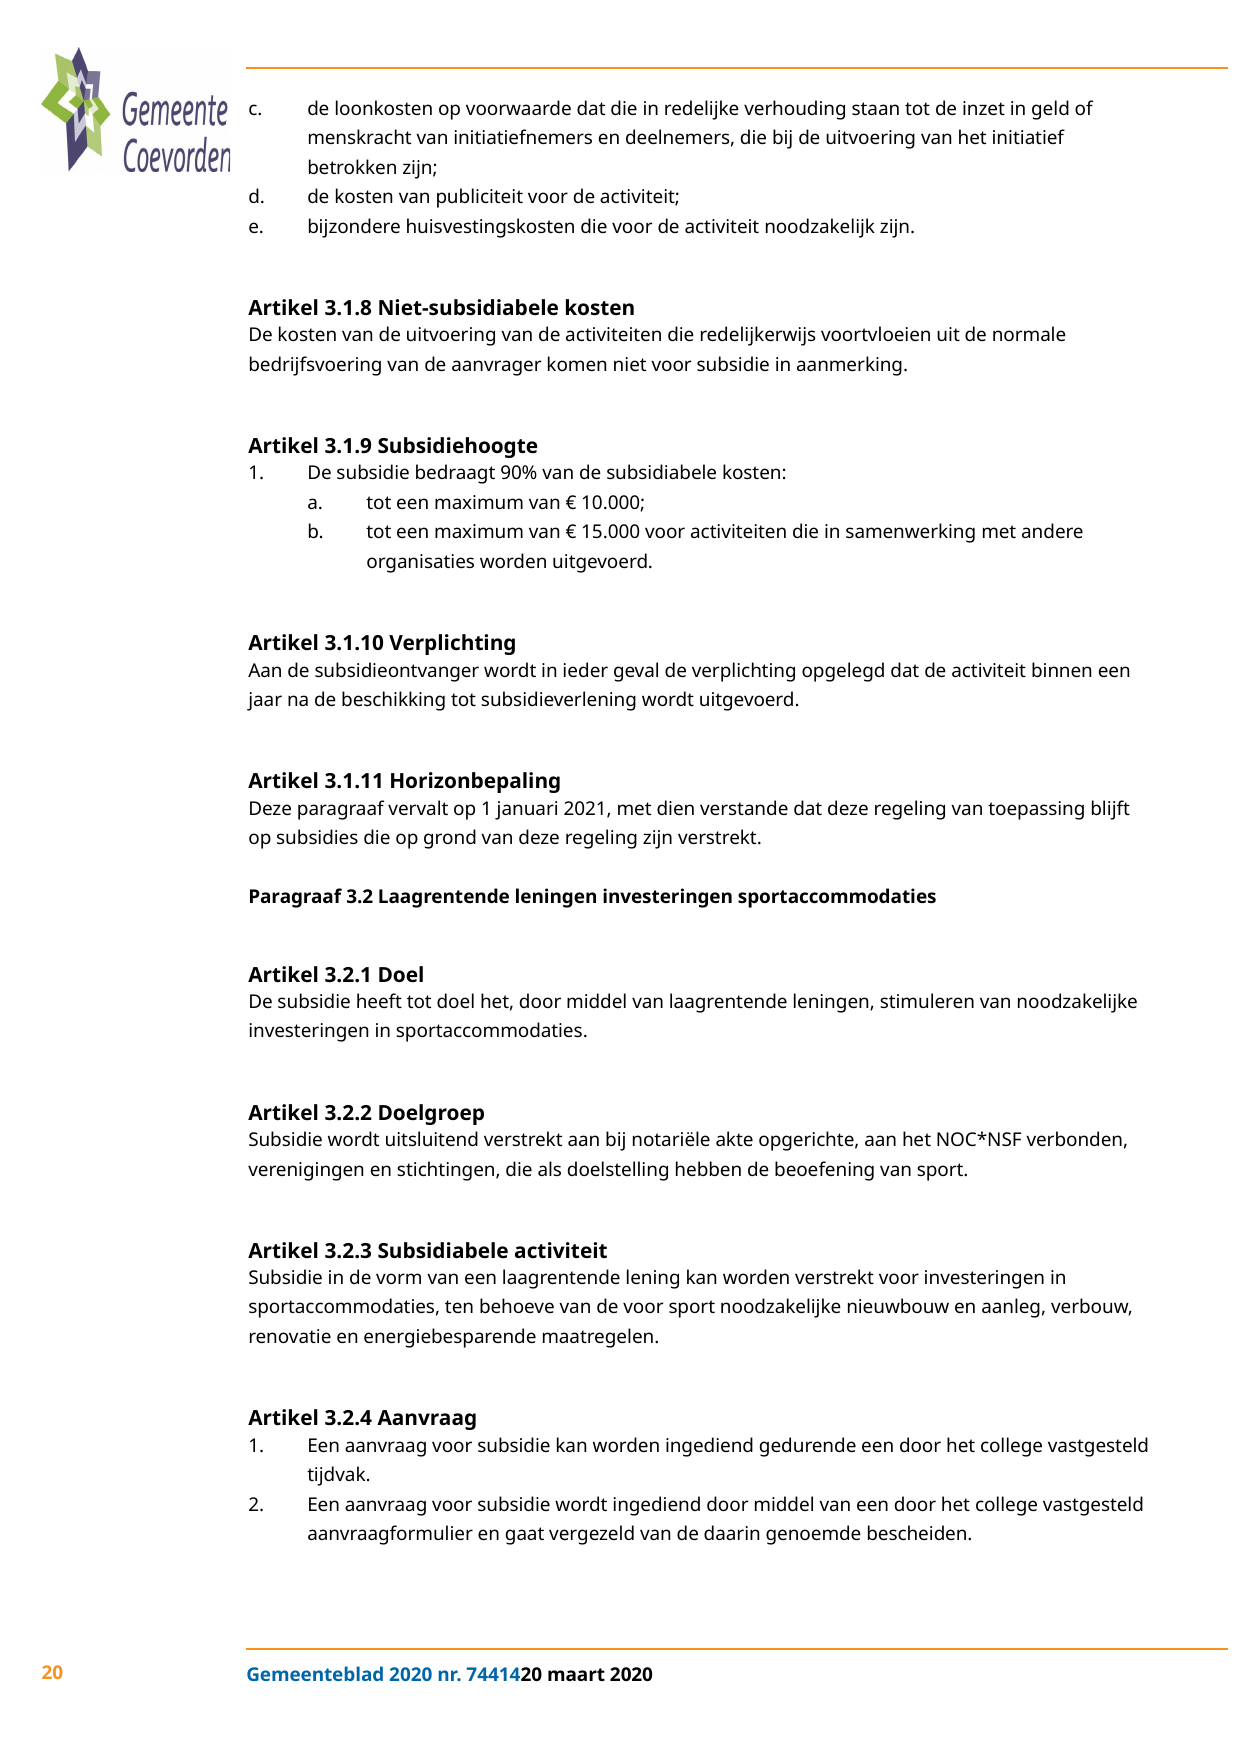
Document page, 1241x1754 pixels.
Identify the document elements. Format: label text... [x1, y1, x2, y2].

picture [41, 47, 231, 172]
text Artikel 3.1.8 Niet-subsidiabele kosten [248, 293, 1152, 322]
text Artikel 3.2.3 Subsidiabele activiteit [248, 1236, 1152, 1264]
text De subsidie heeft tot doel het, door middel van laagrentende leningen, stimuleren van noodzakelijke investeringen in sportaccommodaties. [248, 988, 1152, 1043]
list bijzondere huisvestingskosten die voor de activiteit noodzakelijk zijn. [248, 213, 1152, 239]
list de loonkosten op voorwaarde dat die in redelijke verhouding staan tot de inzet in geld of menskracht van initiatiefnemers en deelnemers, die bij de uitvoering van het initiatief betrokken zijn; [248, 95, 1152, 180]
text Artikel 3.2.4 Aanvraag [248, 1403, 1152, 1432]
list Een aanvraag voor subsidie wordt ingediend door middel van een door het college vastgesteld aanvraagformulier en gaat vergezeld van de daarin genoemde bescheiden. [248, 1491, 1152, 1546]
text Artikel 3.1.9 Subsidiehoogte [248, 431, 1152, 459]
list De subsidie bedraagt 90% van de subsidiabele kosten: [248, 459, 1152, 485]
text Artikel 3.1.11 Horizonbepaling [248, 766, 1152, 795]
text Paragraaf 3.2 Laagrentende leningen investeringen sportaccommodaties [248, 883, 1152, 909]
list tot een maximum van € 10.000; [307, 489, 1152, 515]
list de kosten van publiciteit voor de activiteit; [248, 183, 1152, 209]
text Aan de subsidieontvanger wordt in ieder geval de verplichting opgelegd dat de activiteit binnen een jaar na de beschikking tot subsidieverlening wordt uitgevoerd. [248, 657, 1152, 712]
text Artikel 3.2.1 Doel [248, 960, 1152, 988]
text Subsidie wordt uitsluitend verstrekt aan bij notariële akte opgerichte, aan het NOC*NSF verbonden, verenigingen en stichtingen, die als doelstelling hebben de beoefening van sport. [248, 1126, 1152, 1181]
text Subsidie in de vorm van een laagrentende lening kan worden verstrekt voor investeringen in sportaccommodaties, ten behoeve van de voor sport noodzakelijke nieuwbouw en aanleg, verbouw, renovatie en energiebesparende maatregelen. [248, 1264, 1152, 1349]
list tot een maximum van € 15.000 voor activiteiten die in samenwerking met andere organisaties worden uitgevoerd. [307, 519, 1152, 574]
text Artikel 3.1.10 Verplichting [248, 628, 1152, 657]
text De kosten van de uitvoering van de activiteiten die redelijkerwijs voortvloeien uit de normale bedrijfsvoering van de aanvrager komen niet voor subsidie in aanmerking. [248, 322, 1152, 377]
text Artikel 3.2.2 Doelgroep [248, 1098, 1152, 1126]
text Deze paragraaf vervalt op 1 januari 2021, met dien verstande dat deze regeling van toepassing blijft op subsidies die op grond van deze regeling zijn verstrekt. [248, 795, 1152, 850]
list Een aanvraag voor subsidie kan worden ingediend gedurende een door het college vastgesteld tijdvak. [248, 1432, 1152, 1487]
